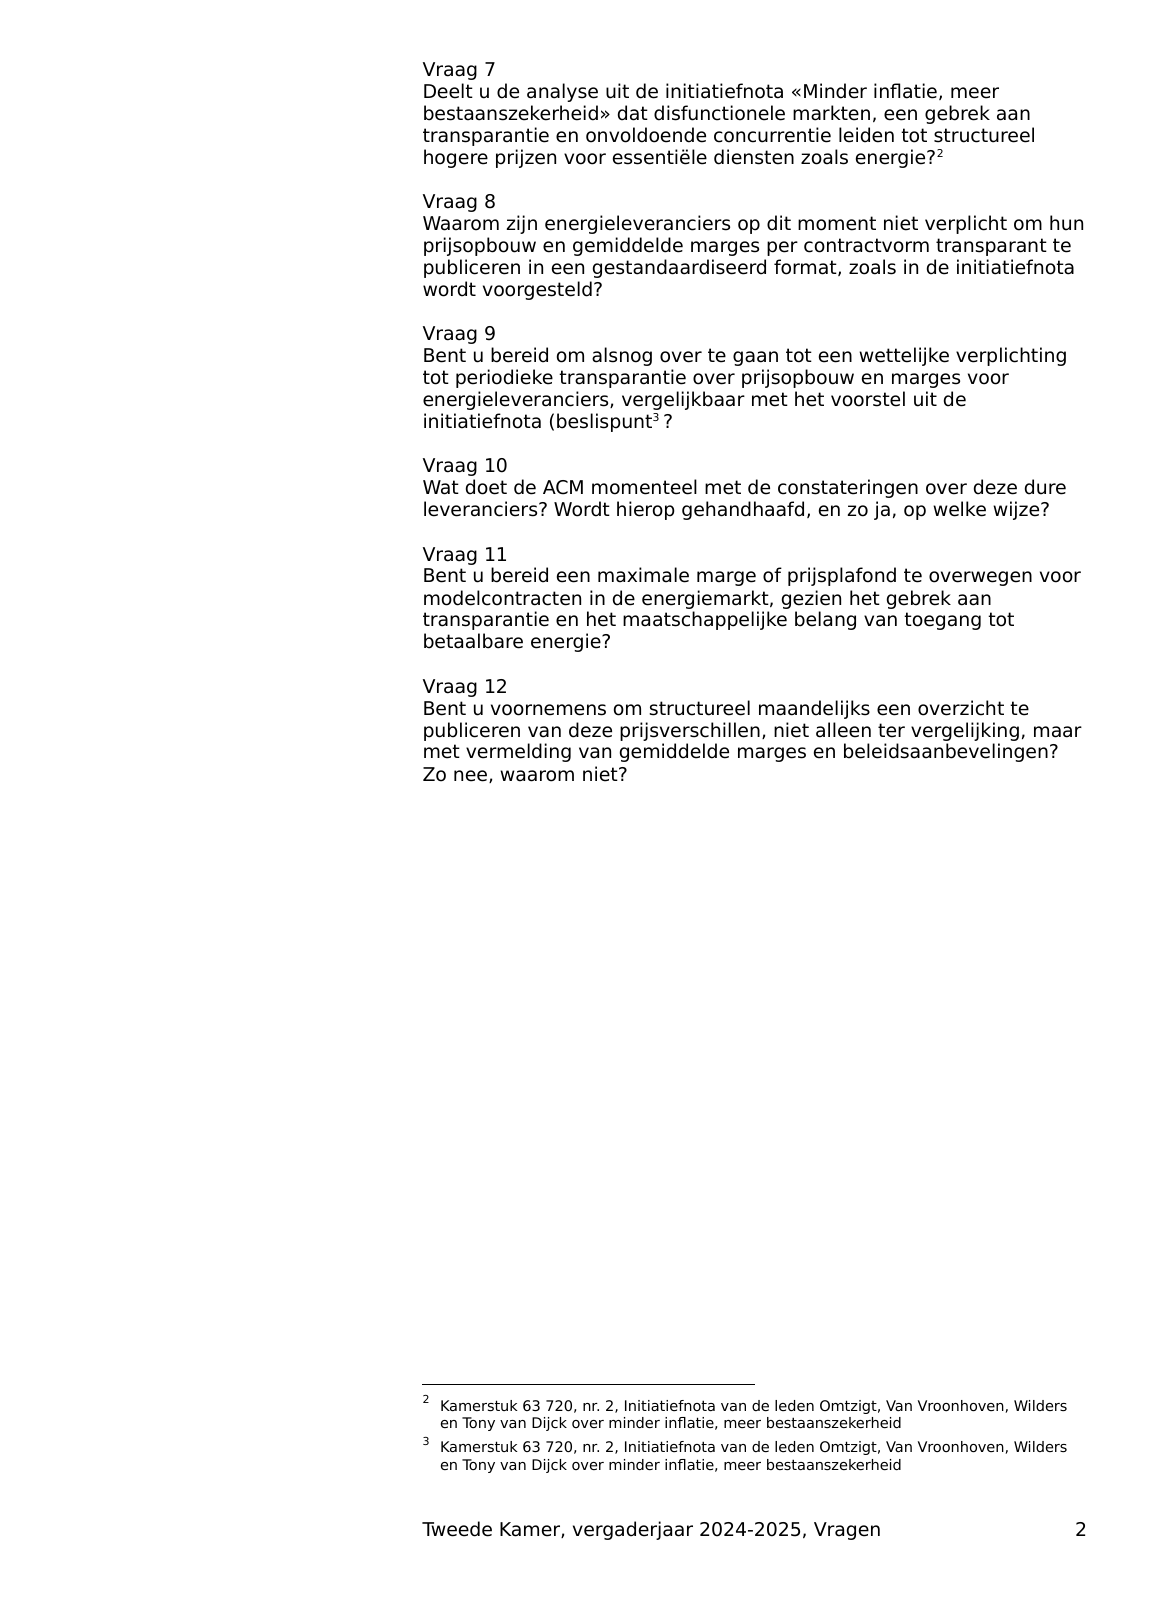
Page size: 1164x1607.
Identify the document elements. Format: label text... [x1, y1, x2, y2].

text Bent u bereid een maximale marge of prijsplafond te overwegen voor modelcontracten in de energiemarkt, gezien het gebrek aan transparantie en het maatschappelijke belang van toegang tot betaalbare energie? [422, 565, 1087, 653]
text Vraag 11 [422, 543, 1087, 565]
text Bent u voornemens om structureel maandelijks een overzicht te publiceren van deze prijsverschillen, niet alleen ter vergelijking, maar met vermelding van gemiddelde marges en beleidsaanbevelingen? Zo nee, waarom niet? [422, 697, 1087, 785]
text Kamerstuk 63 720, nr. 2, Initiatiefnota van de leden Omtzigt, Van Vroonhoven, Wilders en Tony van Dijck over minder inflatie, meer bestaanszekerheid [422, 1435, 1087, 1474]
text Wat doet de ACM momenteel met de constateringen over deze dure leveranciers? Wordt hierop gehandhaafd, en zo ja, op welke wijze? [422, 477, 1087, 521]
text Vraag 9 [422, 323, 1087, 345]
text Bent u bereid om alsnog over te gaan tot een wettelijke verplichting tot periodieke transparantie over prijsopbouw en marges voor energieleveranciers, vergelijkbaar met het voorstel uit de initiatiefnota (beslispunt? [422, 345, 1087, 433]
text Deelt u de analyse uit de initiatiefnota «Minder inflatie, meer bestaanszekerheid» dat disfunctionele markten, een gebrek aan transparantie en onvoldoende concurrentie leiden tot structureel hogere prijzen voor essentiële diensten zoals energie? [422, 81, 1087, 169]
text Vraag 7 [422, 59, 1087, 81]
text Vraag 10 [422, 455, 1087, 477]
text Vraag 12 [422, 676, 1087, 697]
text Vraag 8 [422, 191, 1087, 213]
text Kamerstuk 63 720, nr. 2, Initiatiefnota van de leden Omtzigt, Van Vroonhoven, Wilders en Tony van Dijck over minder inflatie, meer bestaanszekerheid [422, 1393, 1087, 1432]
text Waarom zijn energieleveranciers op dit moment niet verplicht om hun prijsopbouw en gemiddelde marges per contractvorm transparant te publiceren in een gestandaardiseerd format, zoals in de initiatiefnota wordt voorgesteld? [422, 213, 1087, 301]
